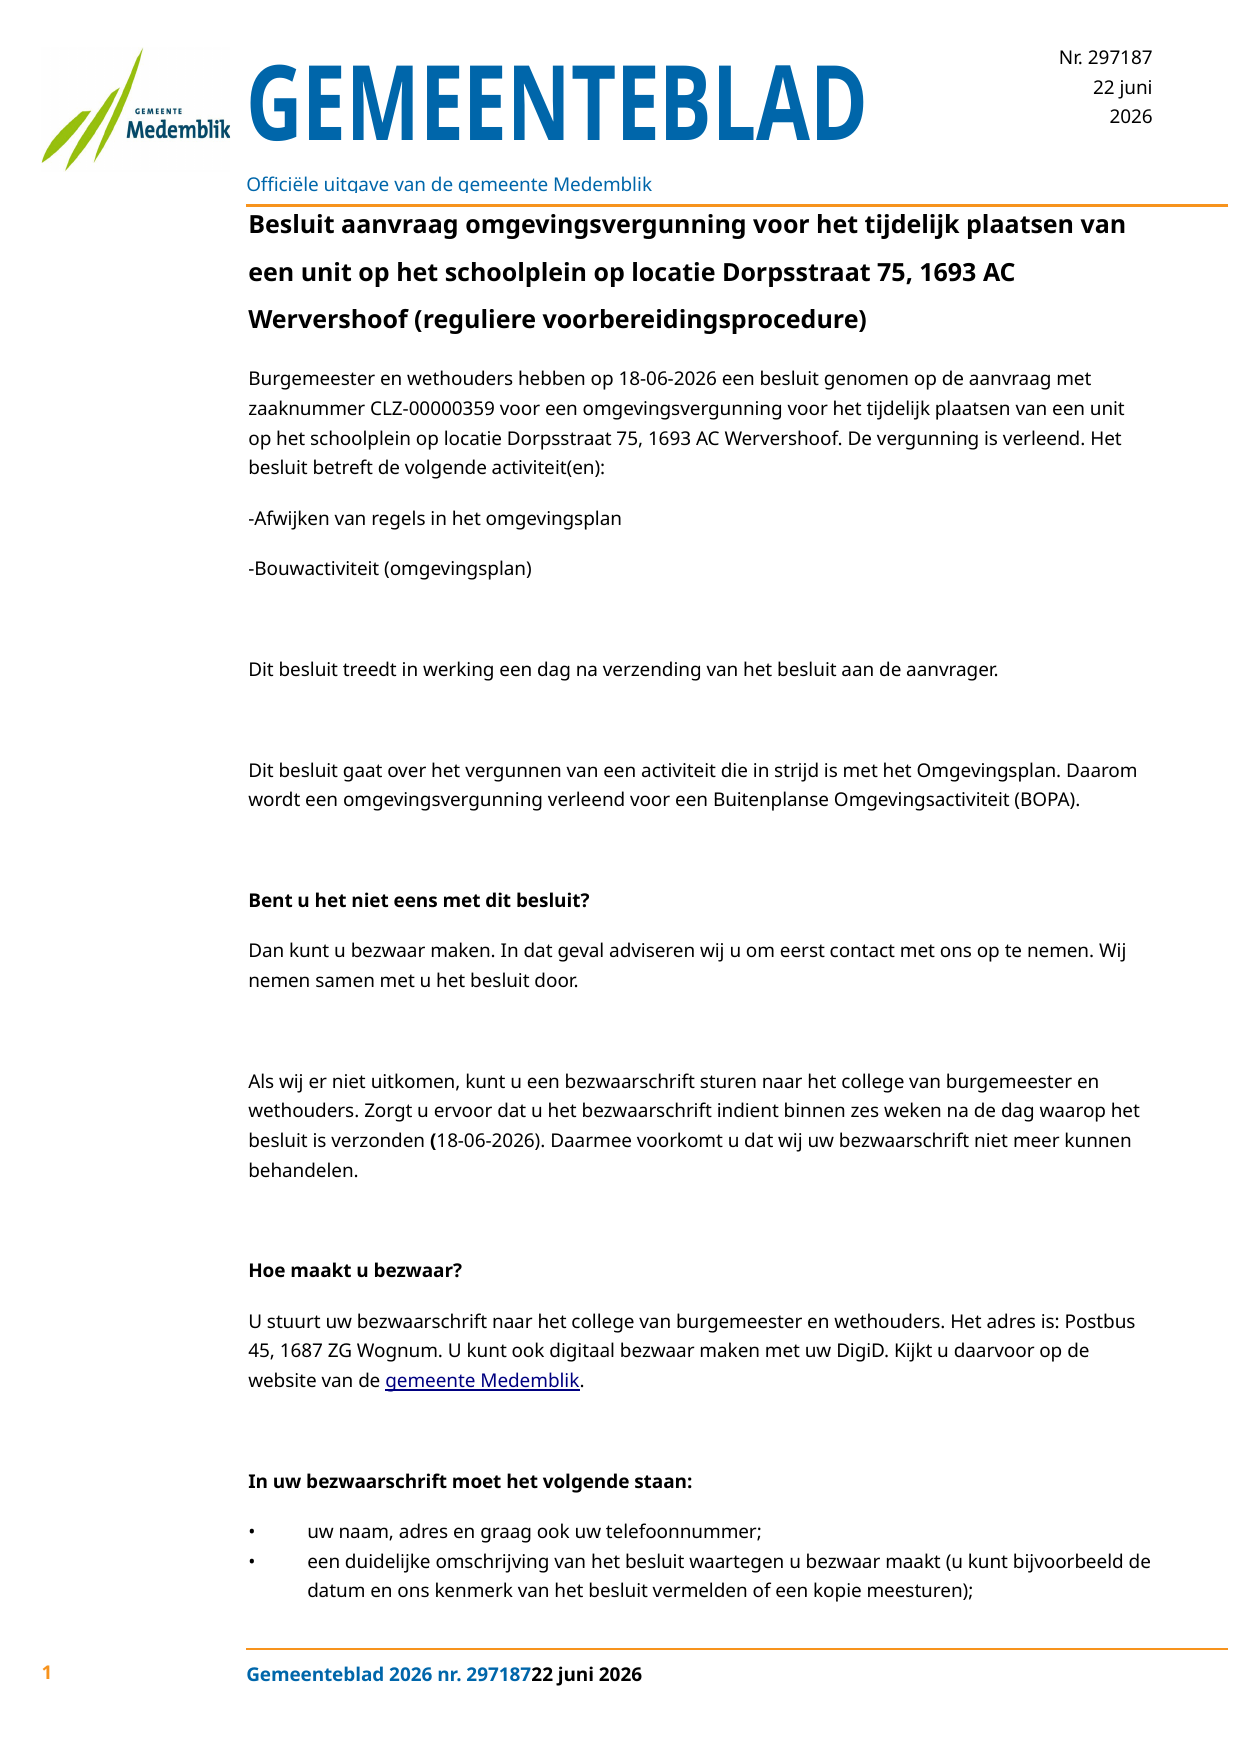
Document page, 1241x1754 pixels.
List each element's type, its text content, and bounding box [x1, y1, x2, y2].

text Dit besluit treedt in werking een dag na verzending van het besluit aan de aanvrager. [248, 656, 1152, 682]
text Besluit aanvraag omgevingsvergunning voor het tijdelijk plaatsen van een unit op het schoolplein op locatie Dorpsstraat 75, 1693 AC Wervershoof (reguliere voorbereidingsprocedure) [248, 207, 1152, 336]
text Dit besluit gaat over het vergunnen van een activiteit die in strijd is met het Omgevingsplan. Daarom wordt een omgevingsvergunning verleend voor een Buitenplanse Omgevingsactiviteit (BOPA). [248, 757, 1152, 812]
text Bent u het niet eens met dit besluit? [248, 887, 1152, 913]
text Als wij er niet uitkomen, kunt u een bezwaarschrift sturen naar het college van burgemeester en wethouders. Zorgt u ervoor dat u het bezwaarschrift indient binnen zes weken na de dag waarop het besluit is verzonden (18-06-2026). Daarmee voorkomt u dat wij uw bezwaarschrift niet meer kunnen behandelen. [248, 1068, 1152, 1182]
text -Afwijken van regels in het omgevingsplan [248, 505, 1152, 530]
text -Bouwactiviteit (omgevingsplan) [248, 555, 1152, 581]
list een duidelijke omschrijving van het besluit waartegen u bezwaar maakt (u kunt bijvoorbeeld de datum en ons kenmerk van het besluit vermelden of een kopie meesturen); [248, 1548, 1152, 1603]
text U stuurt uw bezwaarschrift naar het college van burgemeester en wethouders. Het adres is: Postbus 45, 1687 ZG Wognum. U kunt ook digitaal bezwaar maken met uw DigiD. Kijkt u daarvoor op de website van de gemeente Medemblik. [248, 1308, 1152, 1393]
text In uw bezwaarschrift moet het volgende staan: [248, 1468, 1152, 1494]
text Burgemeester en wethouders hebben op 18-06-2026 een besluit genomen op de aanvraag met zaaknummer CLZ-00000359 voor een omgevingsvergunning voor het tijdelijk plaatsen van een unit op het schoolplein op locatie Dorpsstraat 75, 1693 AC Wervershoof. De vergunning is verleend. Het besluit betreft de volgende activiteit(en): [248, 366, 1152, 480]
list uw naam, adres en graag ook uw telefoonnummer; [248, 1518, 1152, 1544]
text Hoe maakt u bezwaar? [248, 1258, 1152, 1283]
picture [41, 47, 231, 172]
text Dan kunt u bezwaar maken. In dat geval adviseren wij u om eerst contact met ons op te nemen. Wij nemen samen met u het besluit door. [248, 938, 1152, 993]
